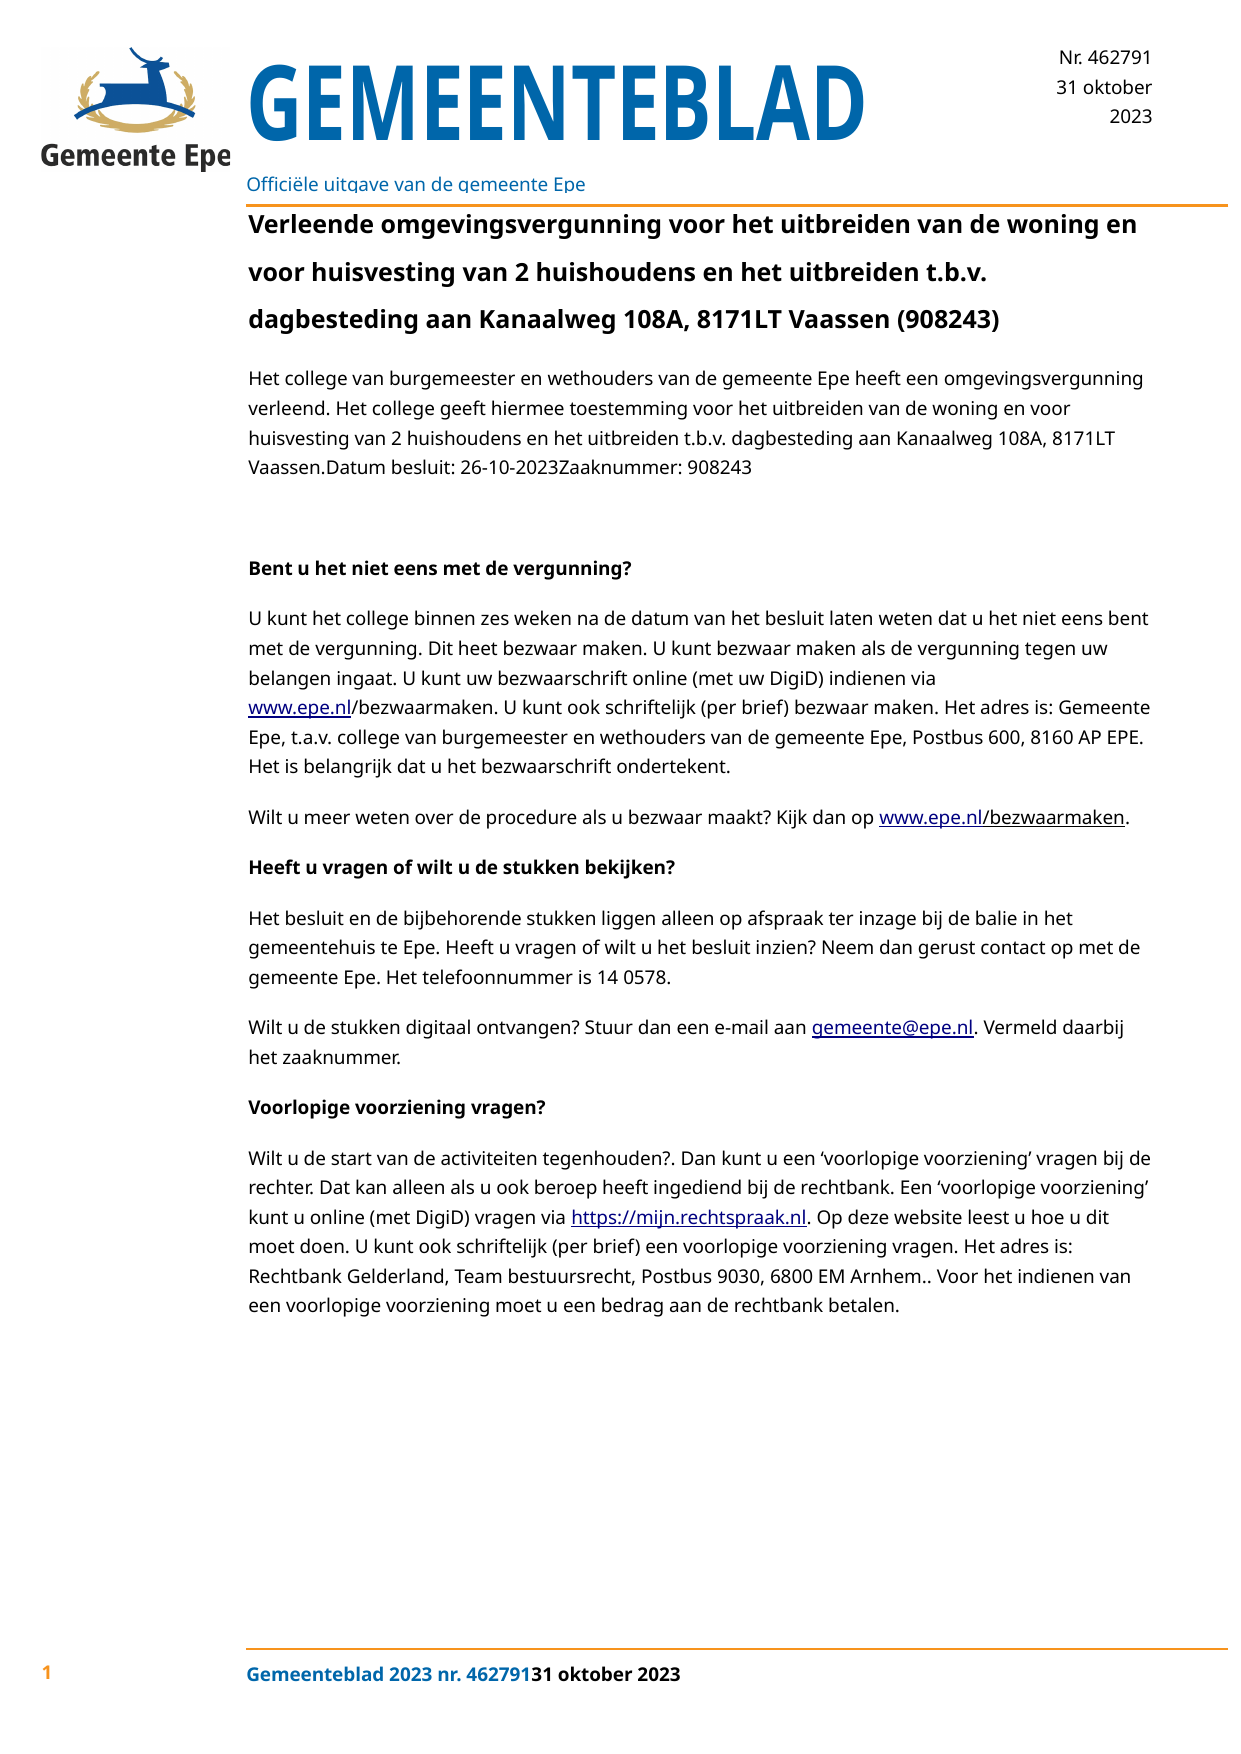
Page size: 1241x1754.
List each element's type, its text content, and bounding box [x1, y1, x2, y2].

text Bent u het niet eens met de vergunning? [248, 555, 1152, 581]
text Het besluit en de bijbehorende stukken liggen alleen op afspraak ter inzage bij de balie in het gemeentehuis te Epe. Heeft u vragen of wilt u het besluit inzien? Neem dan gerust contact op met de gemeente Epe. Het telefoonnummer is 14 0578. [248, 905, 1152, 989]
text Voorlopige voorziening vragen? [248, 1094, 1152, 1120]
text U kunt het college binnen zes weken na de datum van het besluit laten weten dat u het niet eens bent met de vergunning. Dit heet bezwaar maken. U kunt bezwaar maken als de vergunning tegen uw belangen ingaat. U kunt uw bezwaarschrift online (met uw DigiD) indienen via www.epe.nl/bezwaarmaken. U kunt ook schriftelijk (per brief) bezwaar maken. Het adres is: Gemeente Epe, t.a.v. college van burgemeester en wethouders van de gemeente Epe, Postbus 600, 8160 AP EPE. Het is belangrijk dat u het bezwaarschrift ondertekent. [248, 606, 1152, 779]
text Wilt u de stukken digitaal ontvangen? Stuur dan een e-mail aan gemeente@epe.nl. Vermeld daarbij het zaaknummer. [248, 1014, 1152, 1069]
text Het college van burgemeester en wethouders van de gemeente Epe heeft een omgevingsvergunning verleend. Het college geeft hiermee toestemming voor het uitbreiden van de woning en voor huisvesting van 2 huishoudens en het uitbreiden t.b.v. dagbesteding aan Kanaalweg 108A, 8171LT Vaassen.Datum besluit: 26-10-2023Zaaknummer: 908243 [248, 366, 1152, 480]
text Wilt u de start van de activiteiten tegenhouden?. Dan kunt u een ‘voorlopige voorziening’ vragen bij de rechter. Dat kan alleen als u ook beroep heeft ingediend bij de rechtbank. Een ‘voorlopige voorziening’ kunt u online (met DigiD) vragen via https://mijn.rechtspraak.nl. Op deze website leest u hoe u dit moet doen. U kunt ook schriftelijk (per brief) een voorlopige voorziening vragen. Het adres is: Rechtbank Gelderland, Team bestuursrecht, Postbus 9030, 6800 EM Arnhem.. Voor het indienen van een voorlopige voorziening moet u een bedrag aan de rechtbank betalen. [248, 1145, 1152, 1318]
text Heeft u vragen of wilt u de stukken bekijken? [248, 854, 1152, 880]
text Wilt u meer weten over de procedure als u bezwaar maakt? Kijk dan op www.epe.nl/bezwaarmaken. [248, 804, 1152, 829]
text Verleende omgevingsvergunning voor het uitbreiden van de woning en voor huisvesting van 2 huishoudens en het uitbreiden t.b.v. dagbesteding aan Kanaalweg 108A, 8171LT Vaassen (908243) [248, 207, 1152, 336]
picture [41, 47, 231, 172]
